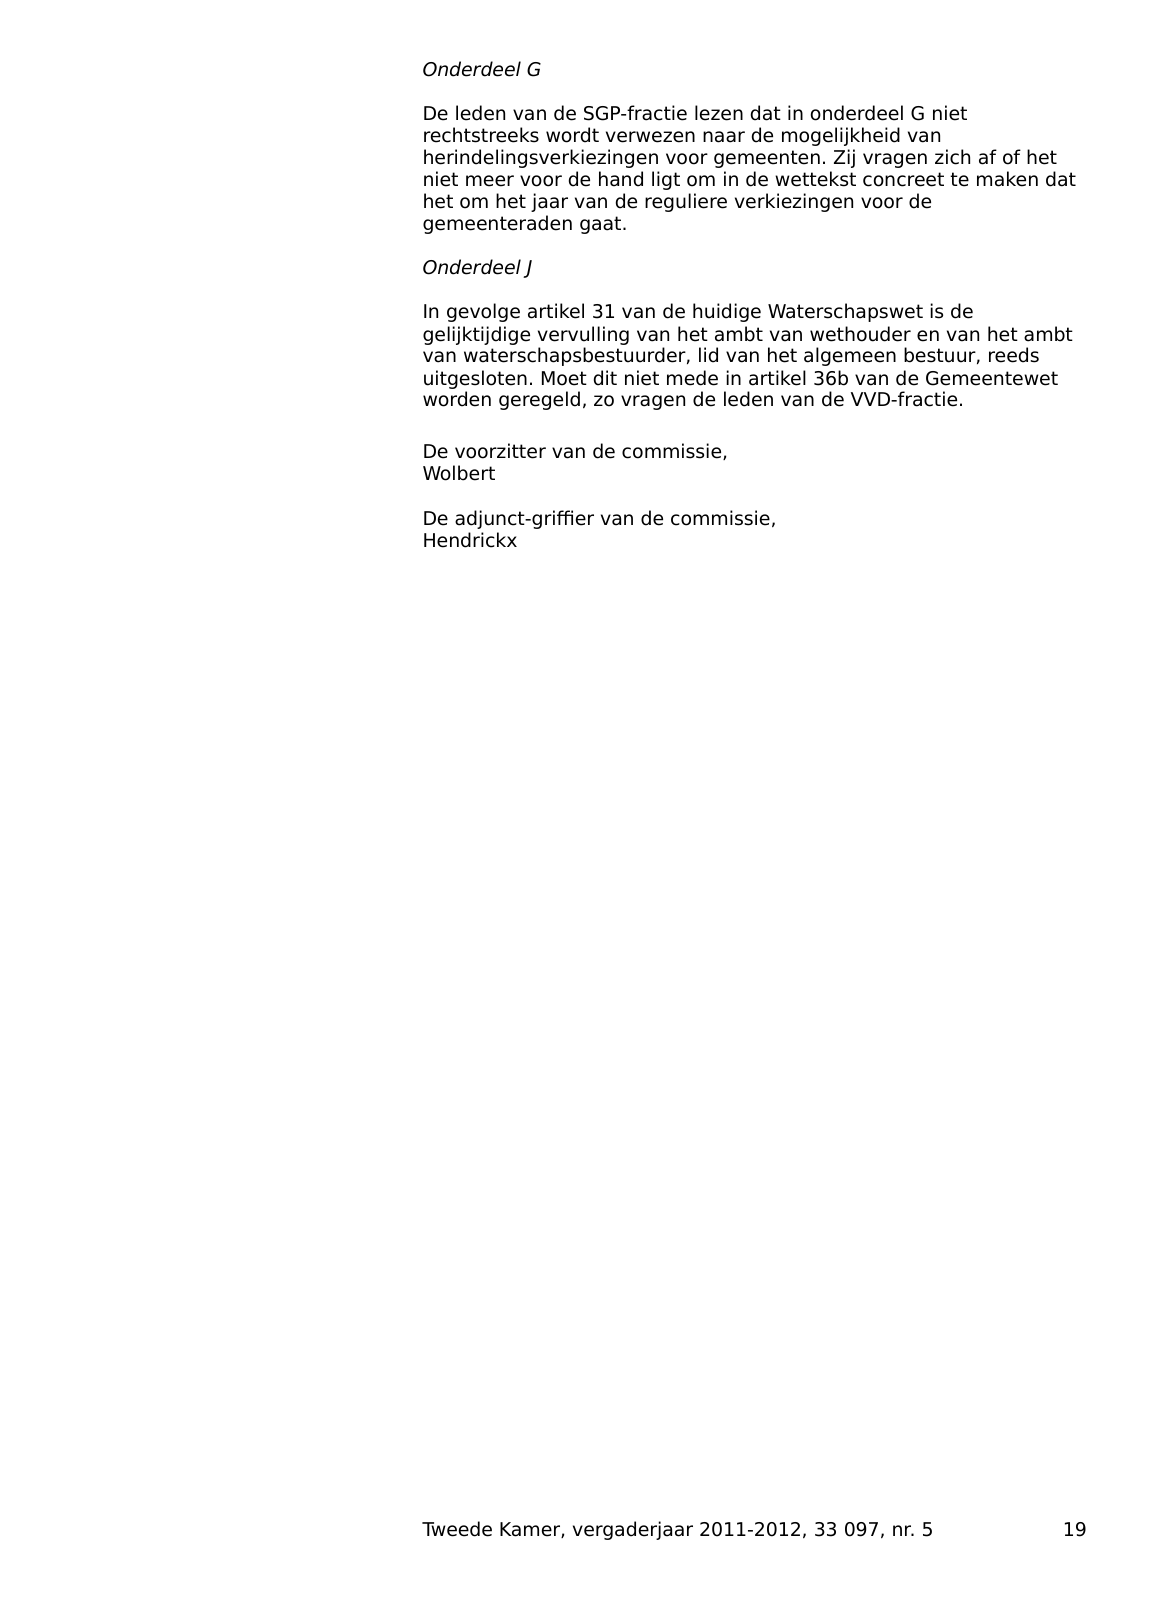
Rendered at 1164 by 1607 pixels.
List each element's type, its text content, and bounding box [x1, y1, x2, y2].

text In gevolge artikel 31 van de huidige Waterschapswet is de gelijktijdige vervulling van het ambt van wethouder en van het ambt van waterschapsbestuurder, lid van het algemeen bestuur, reeds uitgesloten. Moet dit niet mede in artikel 36b van de Gemeentewet worden geregeld, zo vragen de leden van de VVD-fractie. [422, 301, 1087, 411]
subtitle Onderdeel G [422, 59, 1087, 81]
text De leden van de SGP-fractie lezen dat in onderdeel G niet rechtstreeks wordt verwezen naar de mogelijkheid van herindelingsverkiezingen voor gemeenten. Zij vragen zich af of het niet meer voor de hand ligt om in de wettekst concreet te maken dat het om het jaar van de reguliere verkiezingen voor de gemeenteraden gaat. [422, 103, 1087, 235]
subtitle Onderdeel J [422, 257, 1087, 279]
text De adjunct-griffier van de commissie, Hendrickx [422, 507, 1087, 551]
text De voorzitter van de commissie, Wolbert [422, 441, 1087, 485]
